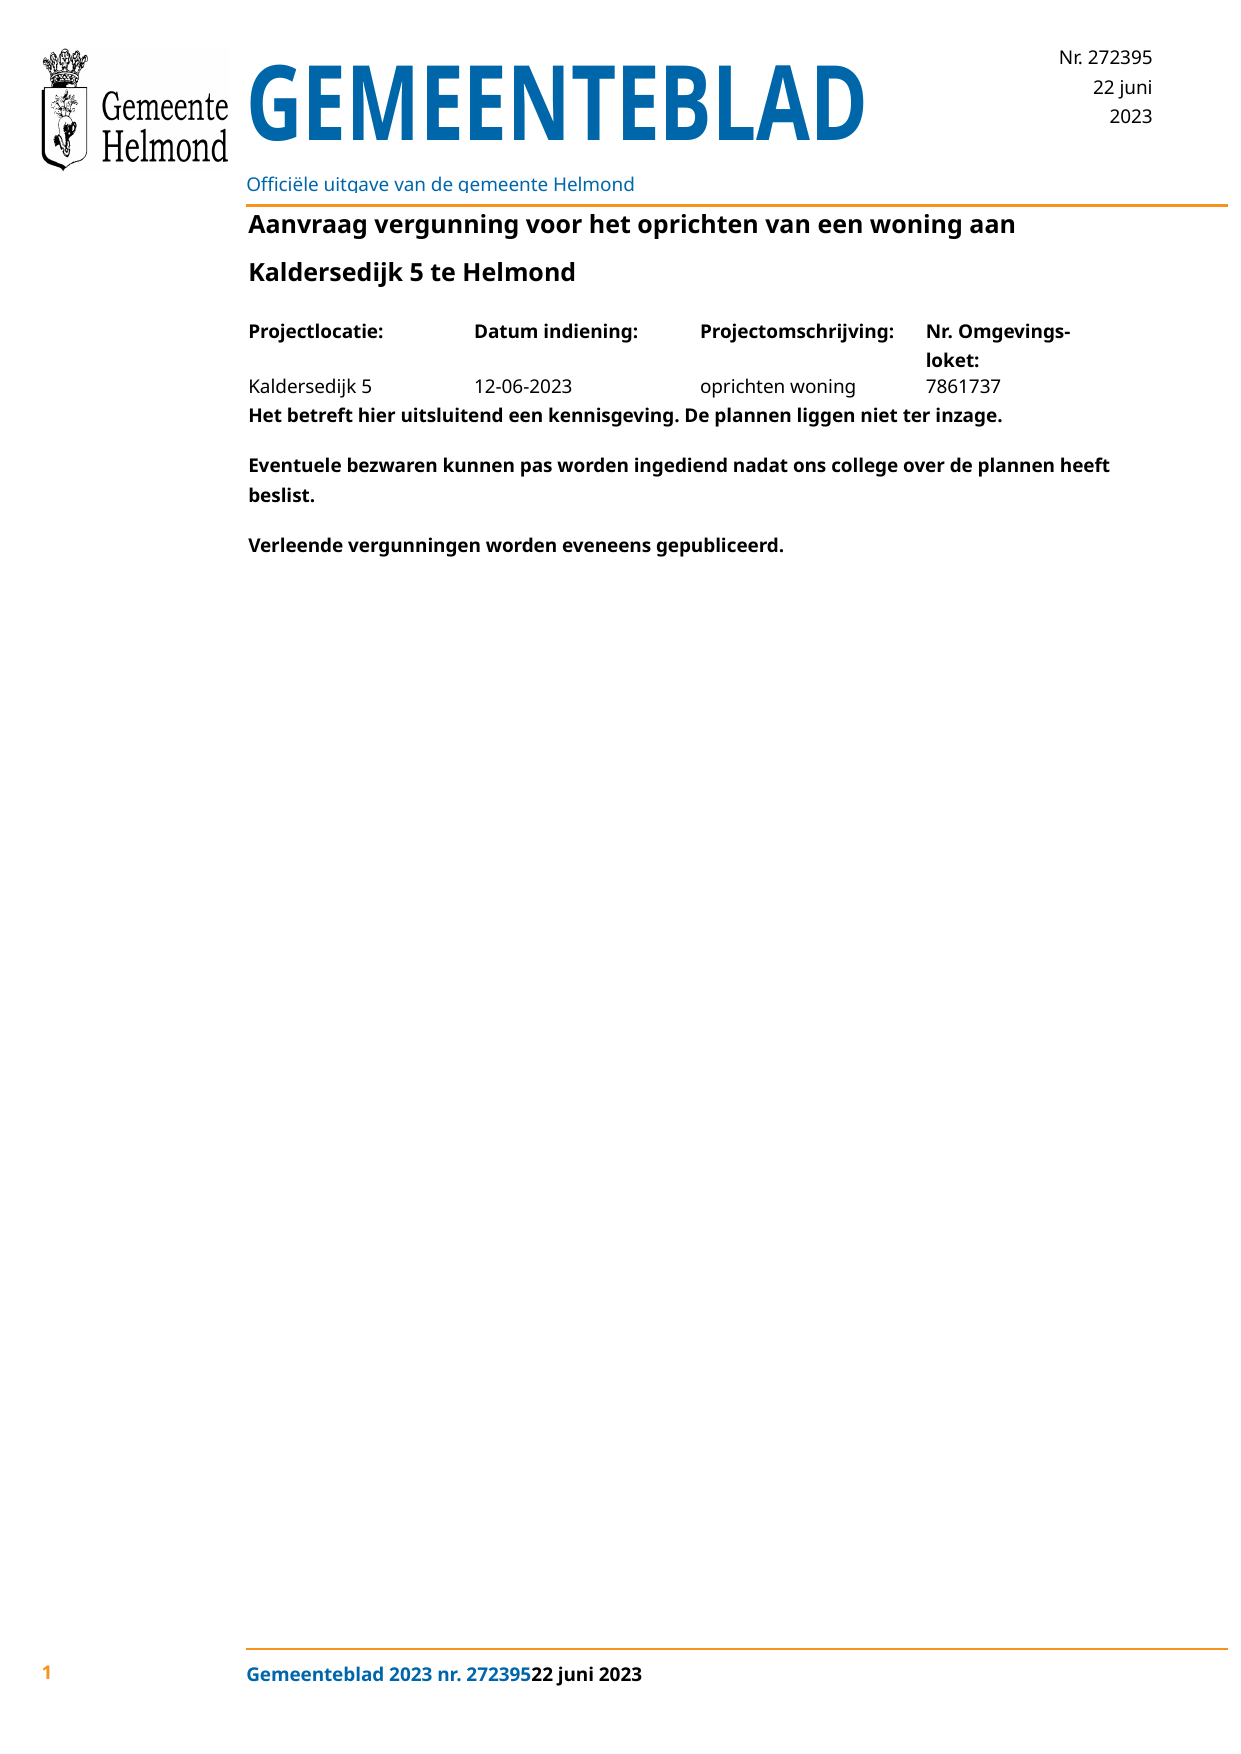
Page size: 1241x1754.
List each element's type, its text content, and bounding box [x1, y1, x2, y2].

table_header Projectomschrijving: [700, 318, 926, 373]
table_cell 7861737 [926, 373, 1152, 399]
table_header Projectlocatie: [248, 318, 474, 373]
table_header Datum indiening: [474, 318, 700, 373]
text Verleende vergunningen worden eveneens gepubliceerd. [248, 533, 1152, 558]
text Aanvraag vergunning voor het oprichten van een woning aan Kaldersedijk 5 te Helmond [248, 207, 1152, 288]
table_cell 12-06-2023 [474, 373, 700, 399]
table_cell oprichten woning [700, 373, 926, 399]
picture [41, 47, 231, 172]
text Het betreft hier uitsluitend een kennisgeving. De plannen liggen niet ter inzage. [248, 402, 1152, 428]
table_cell Kaldersedijk 5 [248, 373, 474, 399]
text Eventuele bezwaren kunnen pas worden ingediend nadat ons college over de plannen heeft beslist. [248, 453, 1152, 508]
table_header Nr. Omgevings- loket: [926, 318, 1152, 373]
